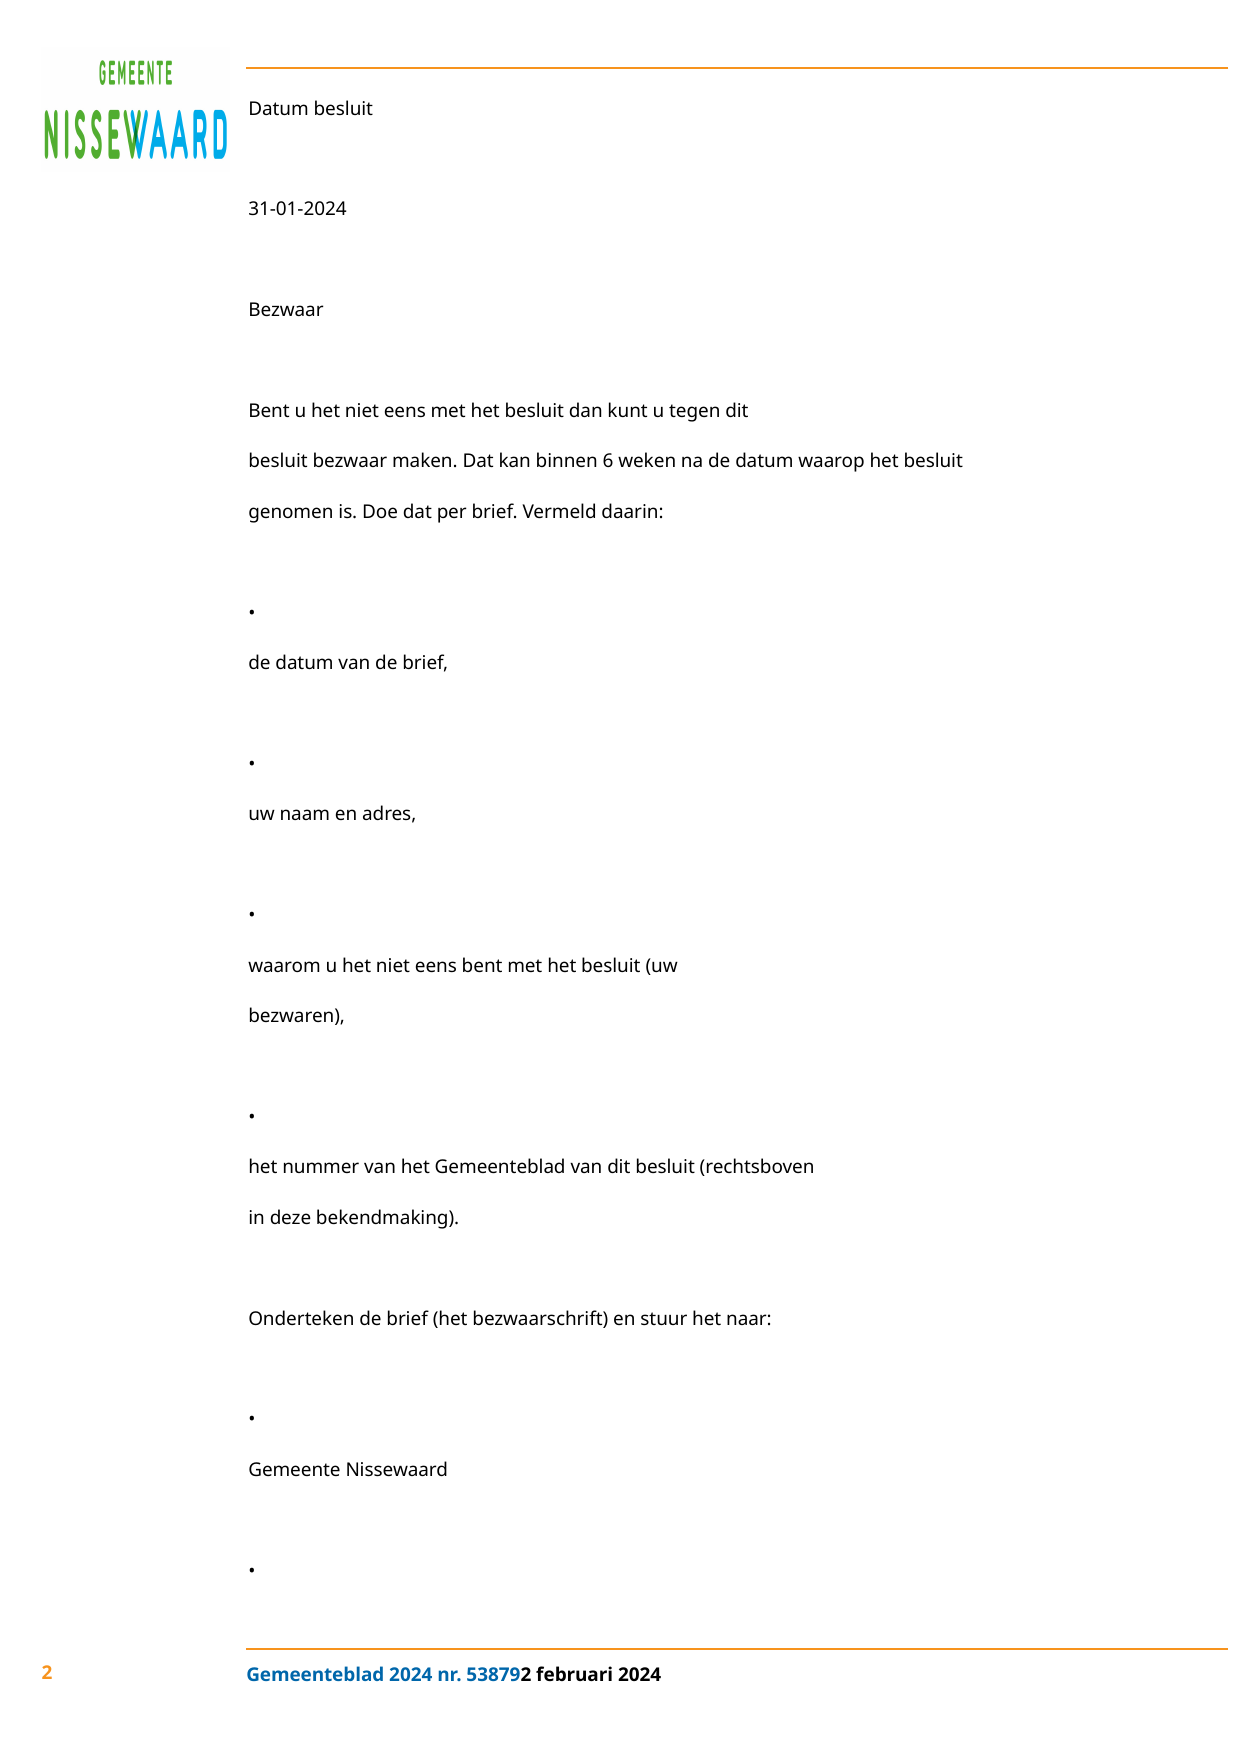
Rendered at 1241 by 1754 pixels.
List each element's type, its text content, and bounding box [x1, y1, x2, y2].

text • [248, 750, 1152, 776]
text • [248, 1406, 1152, 1431]
text • [248, 901, 1152, 927]
text het nummer van het Gemeenteblad van dit besluit (rechtsboven [248, 1153, 1152, 1179]
text de datum van de brief, [248, 649, 1152, 675]
text waarom u het niet eens bent met het besluit (uw [248, 952, 1152, 978]
text genomen is. Doe dat per brief. Vermeld daarin: [248, 498, 1152, 524]
text Onderteken de brief (het bezwaarschrift) en stuur het naar: [248, 1305, 1152, 1331]
text Bezwaar [248, 296, 1152, 322]
text • [248, 1557, 1152, 1583]
text besluit bezwaar maken. Dat kan binnen 6 weken na de datum waarop het besluit [248, 448, 1152, 473]
text Bent u het niet eens met het besluit dan kunt u tegen dit [248, 397, 1152, 423]
text in deze bekendmaking). [248, 1204, 1152, 1230]
text • [248, 1103, 1152, 1129]
text • [248, 599, 1152, 625]
text bezwaren), [248, 1002, 1152, 1028]
picture [41, 47, 231, 172]
text 31-01-2024 [248, 196, 1152, 221]
text uw naam en adres, [248, 801, 1152, 826]
text Gemeente Nissewaard [248, 1456, 1152, 1482]
text Datum besluit [248, 95, 1152, 121]
